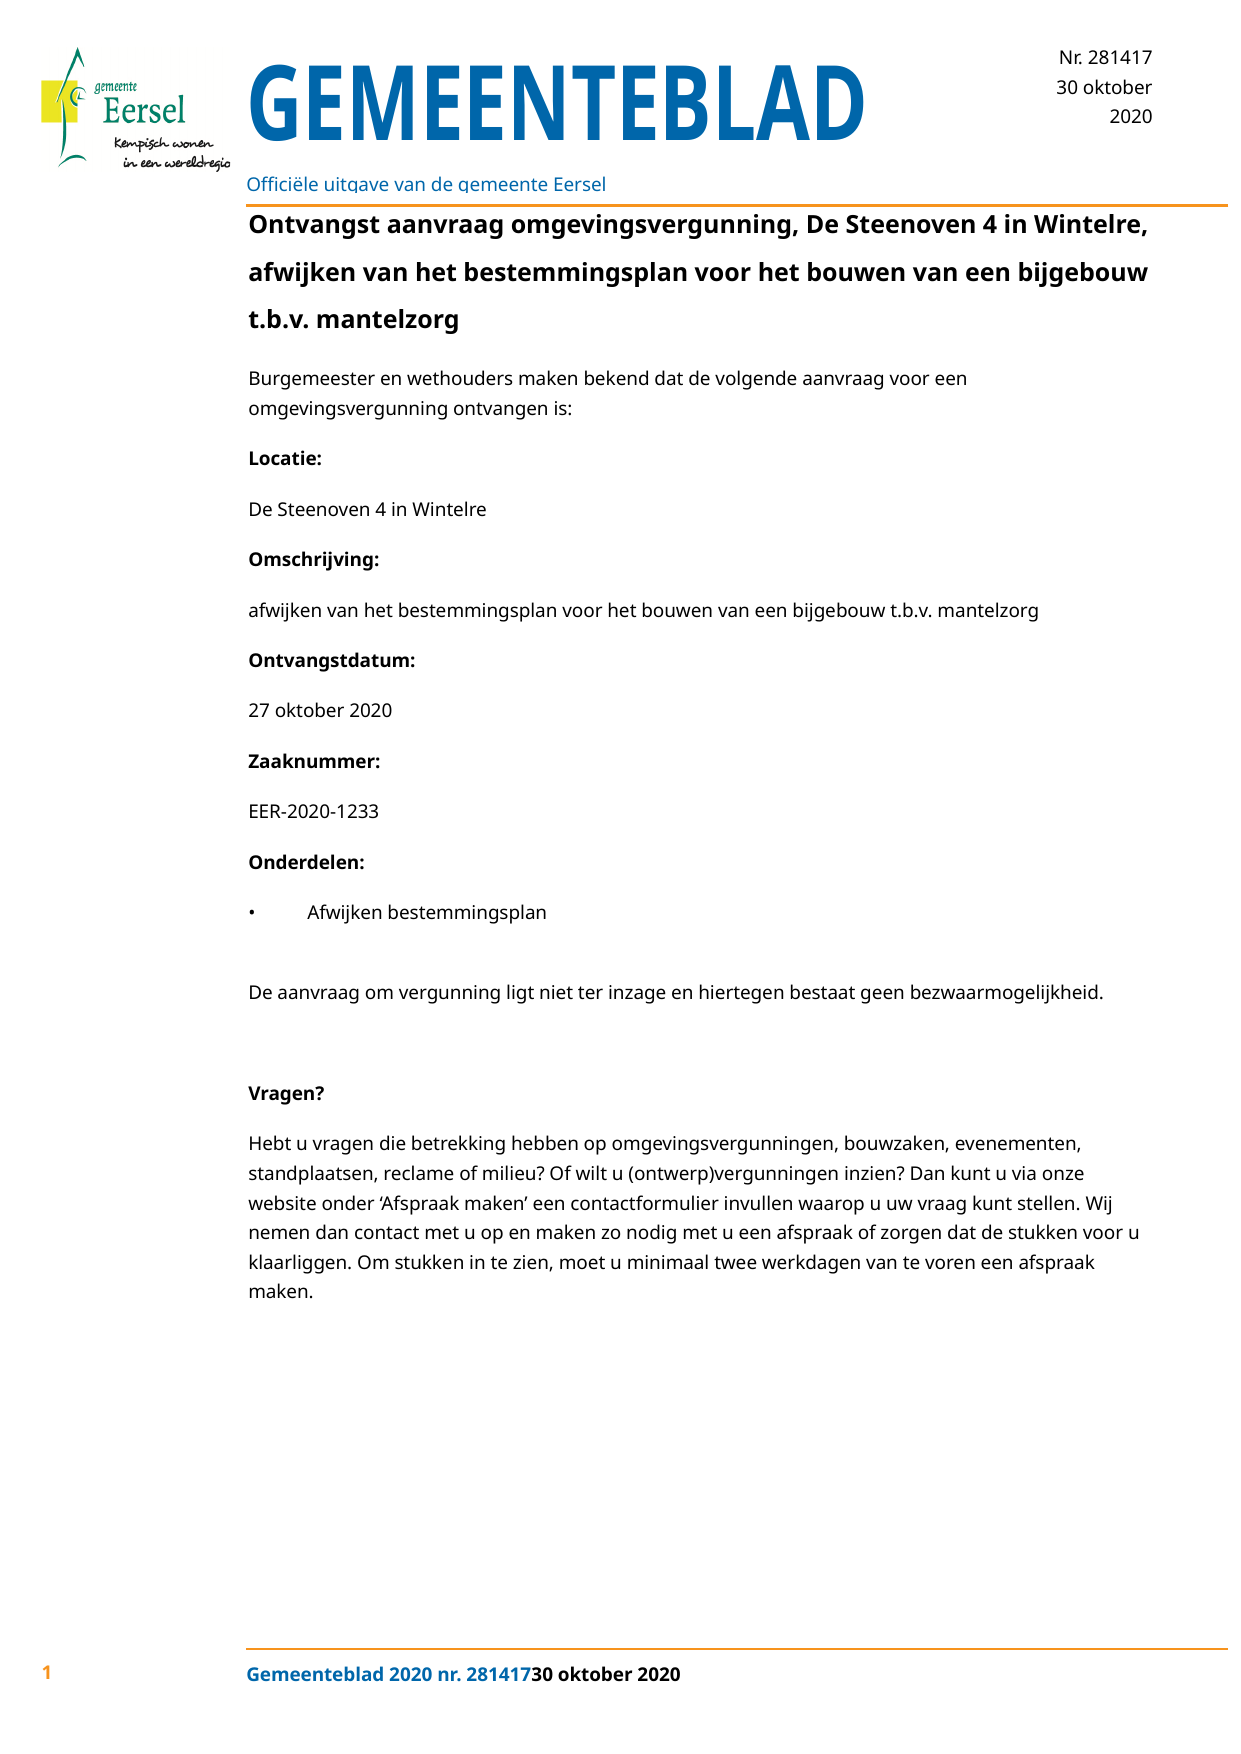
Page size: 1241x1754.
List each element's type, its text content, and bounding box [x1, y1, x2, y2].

text Locatie: [248, 446, 1152, 471]
text De aanvraag om vergunning ligt niet ter inzage en hiertegen bestaat geen bezwaarmogelijkheid. [248, 979, 1152, 1005]
text EER-2020-1233 [248, 798, 1152, 824]
text Ontvangst aanvraag omgevingsvergunning, De Steenoven 4 in Wintelre, afwijken van het bestemmingsplan voor het bouwen van een bijgebouw t.b.v. mantelzorg [248, 207, 1152, 336]
picture [41, 47, 231, 172]
text Omschrijving: [248, 546, 1152, 572]
text 27 oktober 2020 [248, 698, 1152, 723]
list Afwijken bestemmingsplan [248, 899, 1152, 925]
text afwijken van het bestemmingsplan voor het bouwen van een bijgebouw t.b.v. mantelzorg [248, 597, 1152, 622]
text Vragen? [248, 1080, 1152, 1106]
text Burgemeester en wethouders maken bekend dat de volgende aanvraag voor een omgevingsvergunning ontvangen is: [248, 366, 1152, 421]
text Onderdelen: [248, 849, 1152, 874]
text Zaaknummer: [248, 748, 1152, 774]
text Ontvangstdatum: [248, 647, 1152, 673]
text Hebt u vragen die betrekking hebben op omgevingsvergunningen, bouwzaken, evenementen, standplaatsen, reclame of milieu? Of wilt u (ontwerp)vergunningen inzien? Dan kunt u via onze website onder ‘Afspraak maken’ een contactformulier invullen waarop u uw vraag kunt stellen. Wij nemen dan contact met u op en maken zo nodig met u een afspraak of zorgen dat de stukken voor u klaarliggen. Om stukken in te zien, moet u minimaal twee werkdagen van te voren een afspraak maken. [248, 1131, 1152, 1304]
text De Steenoven 4 in Wintelre [248, 496, 1152, 522]
